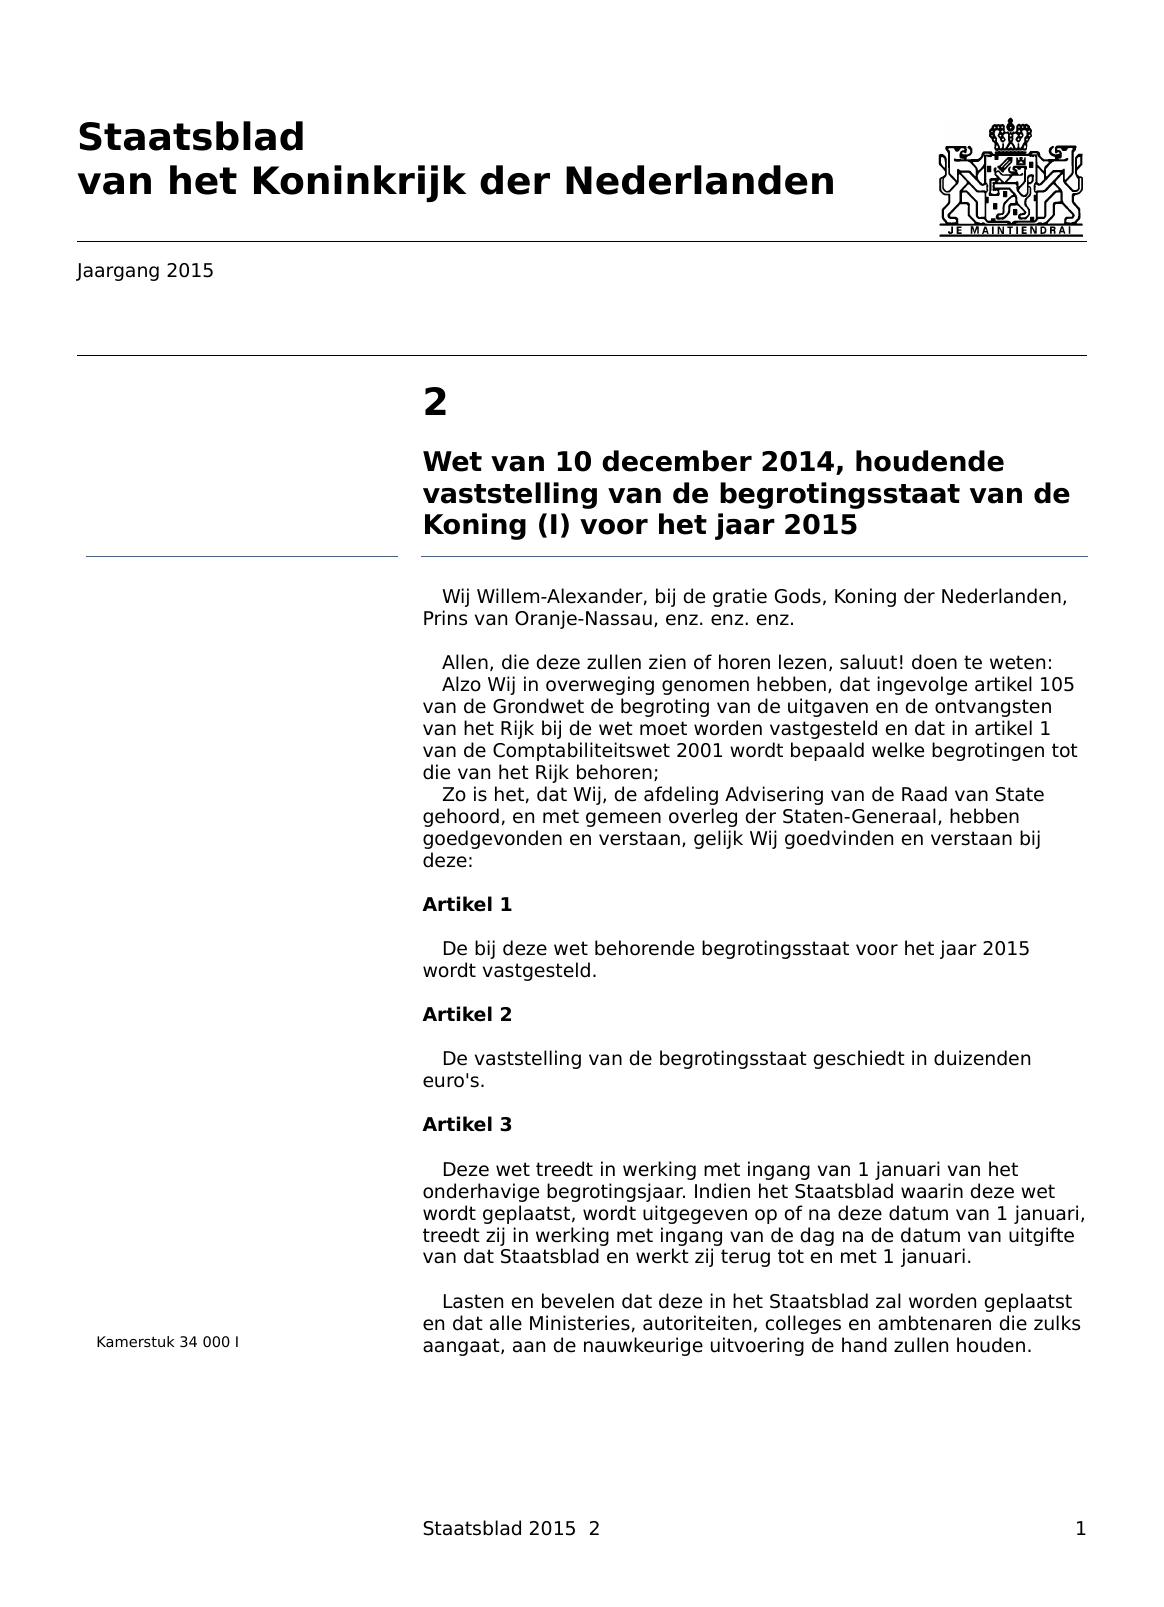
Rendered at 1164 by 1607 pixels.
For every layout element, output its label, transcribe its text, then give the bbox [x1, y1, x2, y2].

subtitle 2 [422, 381, 1087, 424]
picture [936, 115, 1087, 240]
text Wet van 10 december 2014, houdende vaststelling van de begrotingsstaat van de Koning (I) voor het jaar 2015 [422, 447, 1087, 541]
text Wij Willem-Alexander, bij de gratie Gods, Koning der Nederlanden, Prins van Oranje-Nassau, enz. enz. enz. [422, 586, 1087, 629]
text Lasten en bevelen dat deze in het Staatsblad zal worden geplaatst en dat alle Ministeries, autoriteiten, colleges en ambtenaren die zulks aangaat, aan de nauwkeurige uitvoering de hand zullen houden. [422, 1291, 1087, 1357]
text Deze wet treedt in werking met ingang van 1 januari van het onderhavige begrotingsjaar. Indien het Staatsblad waarin deze wet wordt geplaatst, wordt uitgegeven op of na deze datum van 1 januari, treedt zij in werking met ingang van de dag na de datum van uitgifte van dat Staatsblad en werkt zij terug tot en met 1 januari. [422, 1158, 1087, 1268]
table_cell Jaargang 2015 [77, 242, 1087, 355]
table_header [886, 100, 1087, 241]
text Kamerstuk 34 000 I [77, 1333, 396, 1351]
text Allen, die deze zullen zien of horen lezen, saluut! doen te weten: [422, 652, 1087, 674]
text De bij deze wet behorende begrotingsstaat voor het jaar 2015 wordt vastgesteld. [422, 938, 1087, 982]
table_header Staatsblad van het Koninkrijk der Nederlanden [77, 100, 886, 241]
text Zo is het, dat Wij, de afdeling Advisering van de Raad van State gehoord, en met gemeen overleg der Staten-Generaal, hebben goedgevonden en verstaan, gelijk Wij goedvinden en verstaan bij deze: [422, 784, 1087, 872]
subtitle Artikel 1 [422, 894, 1087, 916]
text De vaststelling van de begrotingsstaat geschiedt in duizenden euro's. [422, 1048, 1087, 1092]
text Alzo Wij in overweging genomen hebben, dat ingevolge artikel 105 van de Grondwet de begroting van de uitgaven en de ontvangsten van het Rijk bij de wet moet worden vastgesteld en dat in artikel 1 van de Comptabiliteitswet 2001 wordt bepaald welke begrotingen tot die van het Rijk behoren; [422, 674, 1087, 784]
subtitle Artikel 3 [422, 1114, 1087, 1136]
subtitle Artikel 2 [422, 1004, 1087, 1026]
